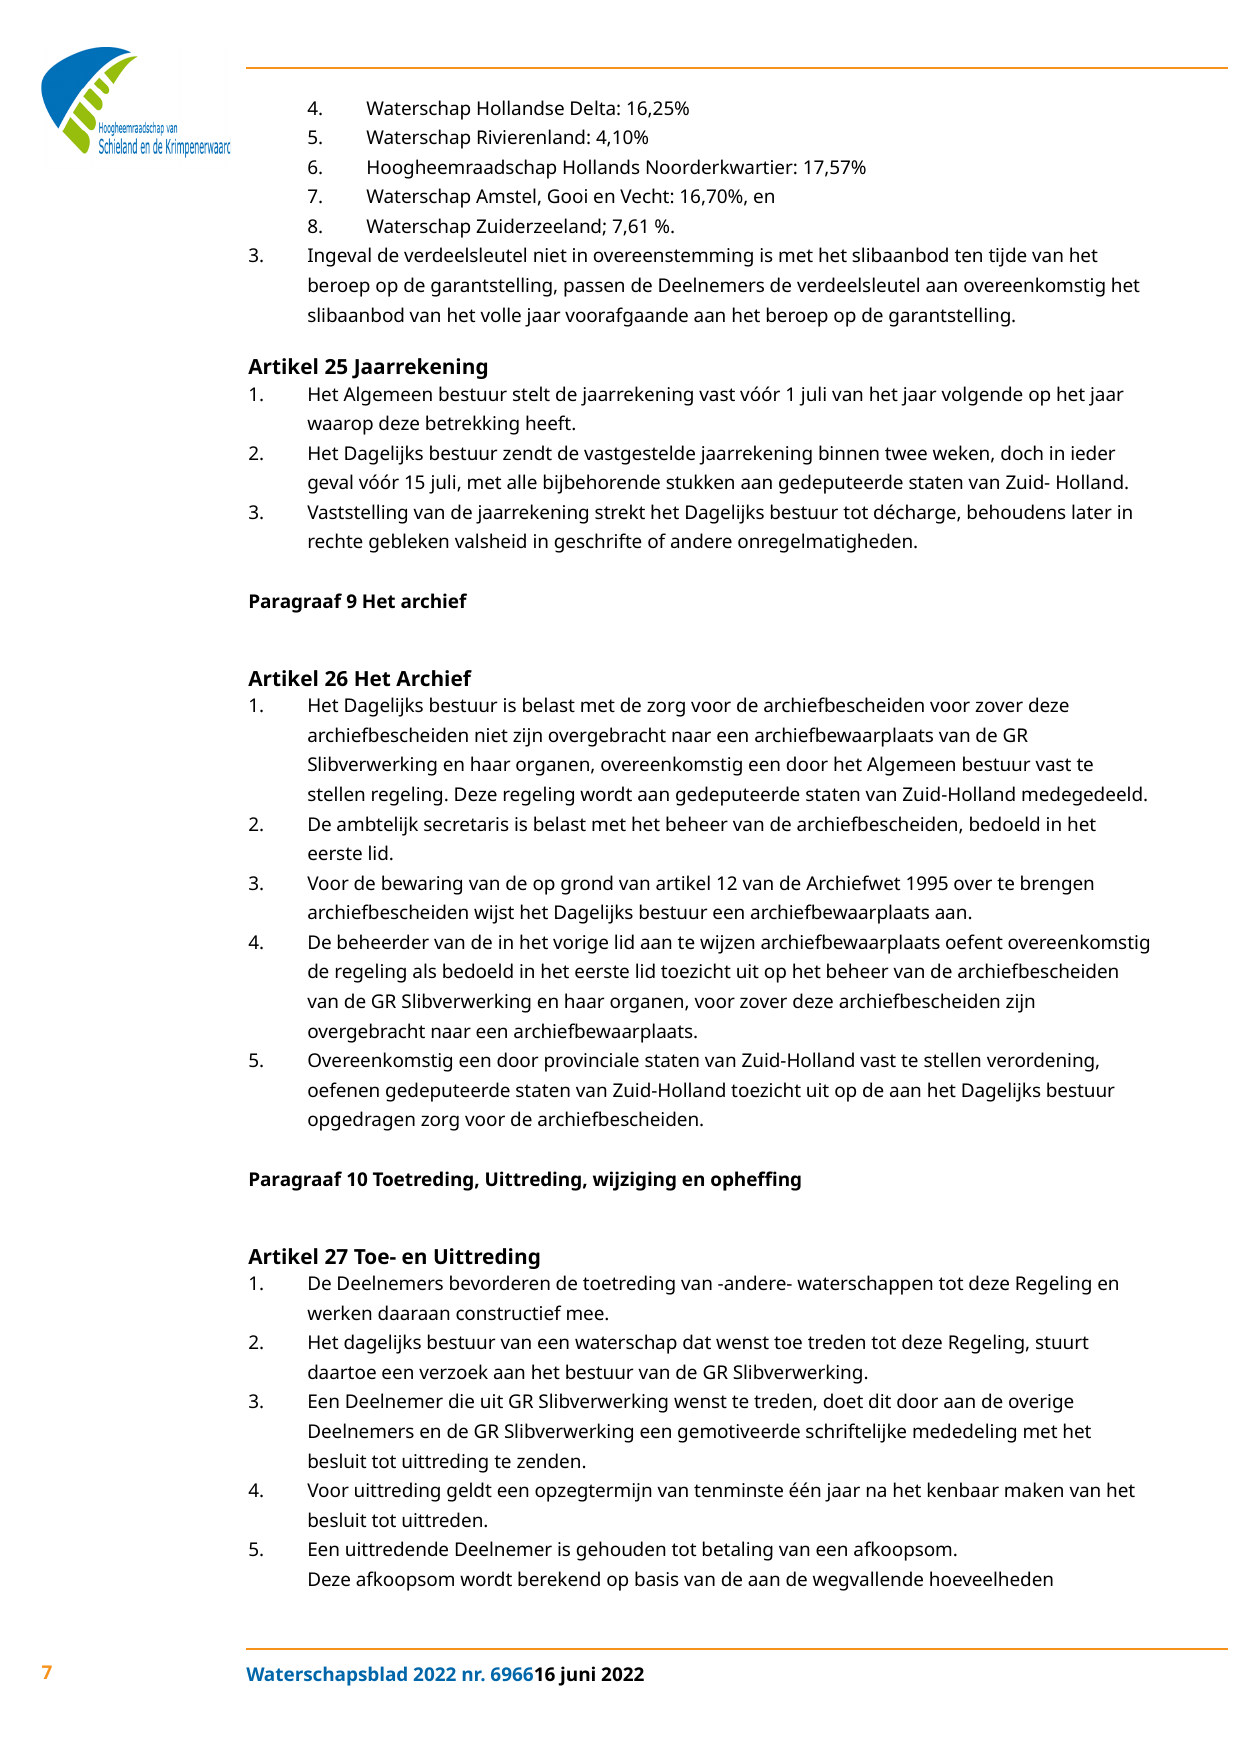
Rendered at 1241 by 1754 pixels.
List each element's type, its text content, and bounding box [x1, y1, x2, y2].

list Een uittredende Deelnemer is gehouden tot betaling van een afkoopsom. [248, 1537, 1152, 1562]
text Artikel 25 Jaarrekening [248, 352, 1152, 381]
text Paragraaf 10 Toetreding, Uittreding, wijziging en opheffing [248, 1166, 1152, 1191]
list Het Algemeen bestuur stelt de jaarrekening vast vóór 1 juli van het jaar volgende op het jaar waarop deze betrekking heeft. [248, 381, 1152, 436]
list Waterschap Hollandse Delta: 16,25% [307, 95, 1152, 121]
list Waterschap Rivierenland: 4,10% [307, 124, 1152, 150]
list Waterschap Amstel, Gooi en Vecht: 16,70%, en [307, 183, 1152, 209]
list De beheerder van de in het vorige lid aan te wijzen archiefbewaarplaats oefent overeenkomstig de regeling als bedoeld in het eerste lid toezicht uit op het beheer van de archiefbescheiden van de GR Slibverwerking en haar organen, voor zover deze archiefbescheiden zijn overgebracht naar een archiefbewaarplaats. [248, 929, 1152, 1043]
list Overeenkomstig een door provinciale staten van Zuid-Holland vast te stellen verordening, oefenen gedeputeerde staten van Zuid-Holland toezicht uit op de aan het Dagelijks bestuur opgedragen zorg voor de archiefbescheiden. [248, 1047, 1152, 1132]
list De ambtelijk secretaris is belast met het beheer van de archiefbescheiden, bedoeld in het eerste lid. [248, 811, 1152, 866]
list Hoogheemraadschap Hollands Noorderkwartier: 17,57% [307, 154, 1152, 180]
list Deze afkoopsom wordt berekend op basis van de aan de wegvallende hoeveelheden [248, 1566, 1152, 1592]
list Het Dagelijks bestuur is belast met de zorg voor de archiefbescheiden voor zover deze archiefbescheiden niet zijn overgebracht naar een archiefbewaarplaats van de GR Slibverwerking en haar organen, overeenkomstig een door het Algemeen bestuur vast te stellen regeling. Deze regeling wordt aan gedeputeerde staten van Zuid-Holland medegedeeld. [248, 692, 1152, 807]
list De Deelnemers bevorderen de toetreding van -andere- waterschappen tot deze Regeling en werken daaraan constructief mee. [248, 1270, 1152, 1326]
list Vaststelling van de jaarrekening strekt het Dagelijks bestuur tot décharge, behoudens later in rechte gebleken valsheid in geschrifte of andere onregelmatigheden. [248, 499, 1152, 554]
list Voor uittreding geldt een opzegtermijn van tenminste één jaar na het kenbaar maken van het besluit tot uittreden. [248, 1477, 1152, 1533]
list Waterschap Zuiderzeeland; 7,61 %. [307, 213, 1152, 239]
picture [41, 47, 231, 172]
text Artikel 27 Toe- en Uittreding [248, 1242, 1152, 1270]
text Artikel 26 Het Archief [248, 664, 1152, 692]
list Het dagelijks bestuur van een waterschap dat wenst toe treden tot deze Regeling, stuurt daartoe een verzoek aan het bestuur van de GR Slibverwerking. [248, 1329, 1152, 1385]
list Voor de bewaring van de op grond van artikel 12 van de Archiefwet 1995 over te brengen archiefbescheiden wijst het Dagelijks bestuur een archiefbewaarplaats aan. [248, 870, 1152, 925]
text Paragraaf 9 Het archief [248, 588, 1152, 613]
list Ingeval de verdeelsleutel niet in overeenstemming is met het slibaanbod ten tijde van het beroep op de garantstelling, passen de Deelnemers de verdeelsleutel aan overeenkomstig het slibaanbod van het volle jaar voorafgaande aan het beroep op de garantstelling. [248, 243, 1152, 328]
list Een Deelnemer die uit GR Slibverwerking wenst te treden, doet dit door aan de overige Deelnemers en de GR Slibverwerking een gemotiveerde schriftelijke mededeling met het besluit tot uittreding te zenden. [248, 1389, 1152, 1473]
list Het Dagelijks bestuur zendt de vastgestelde jaarrekening binnen twee weken, doch in ieder geval vóór 15 juli, met alle bijbehorende stukken aan gedeputeerde staten van Zuid- Holland. [248, 440, 1152, 495]
